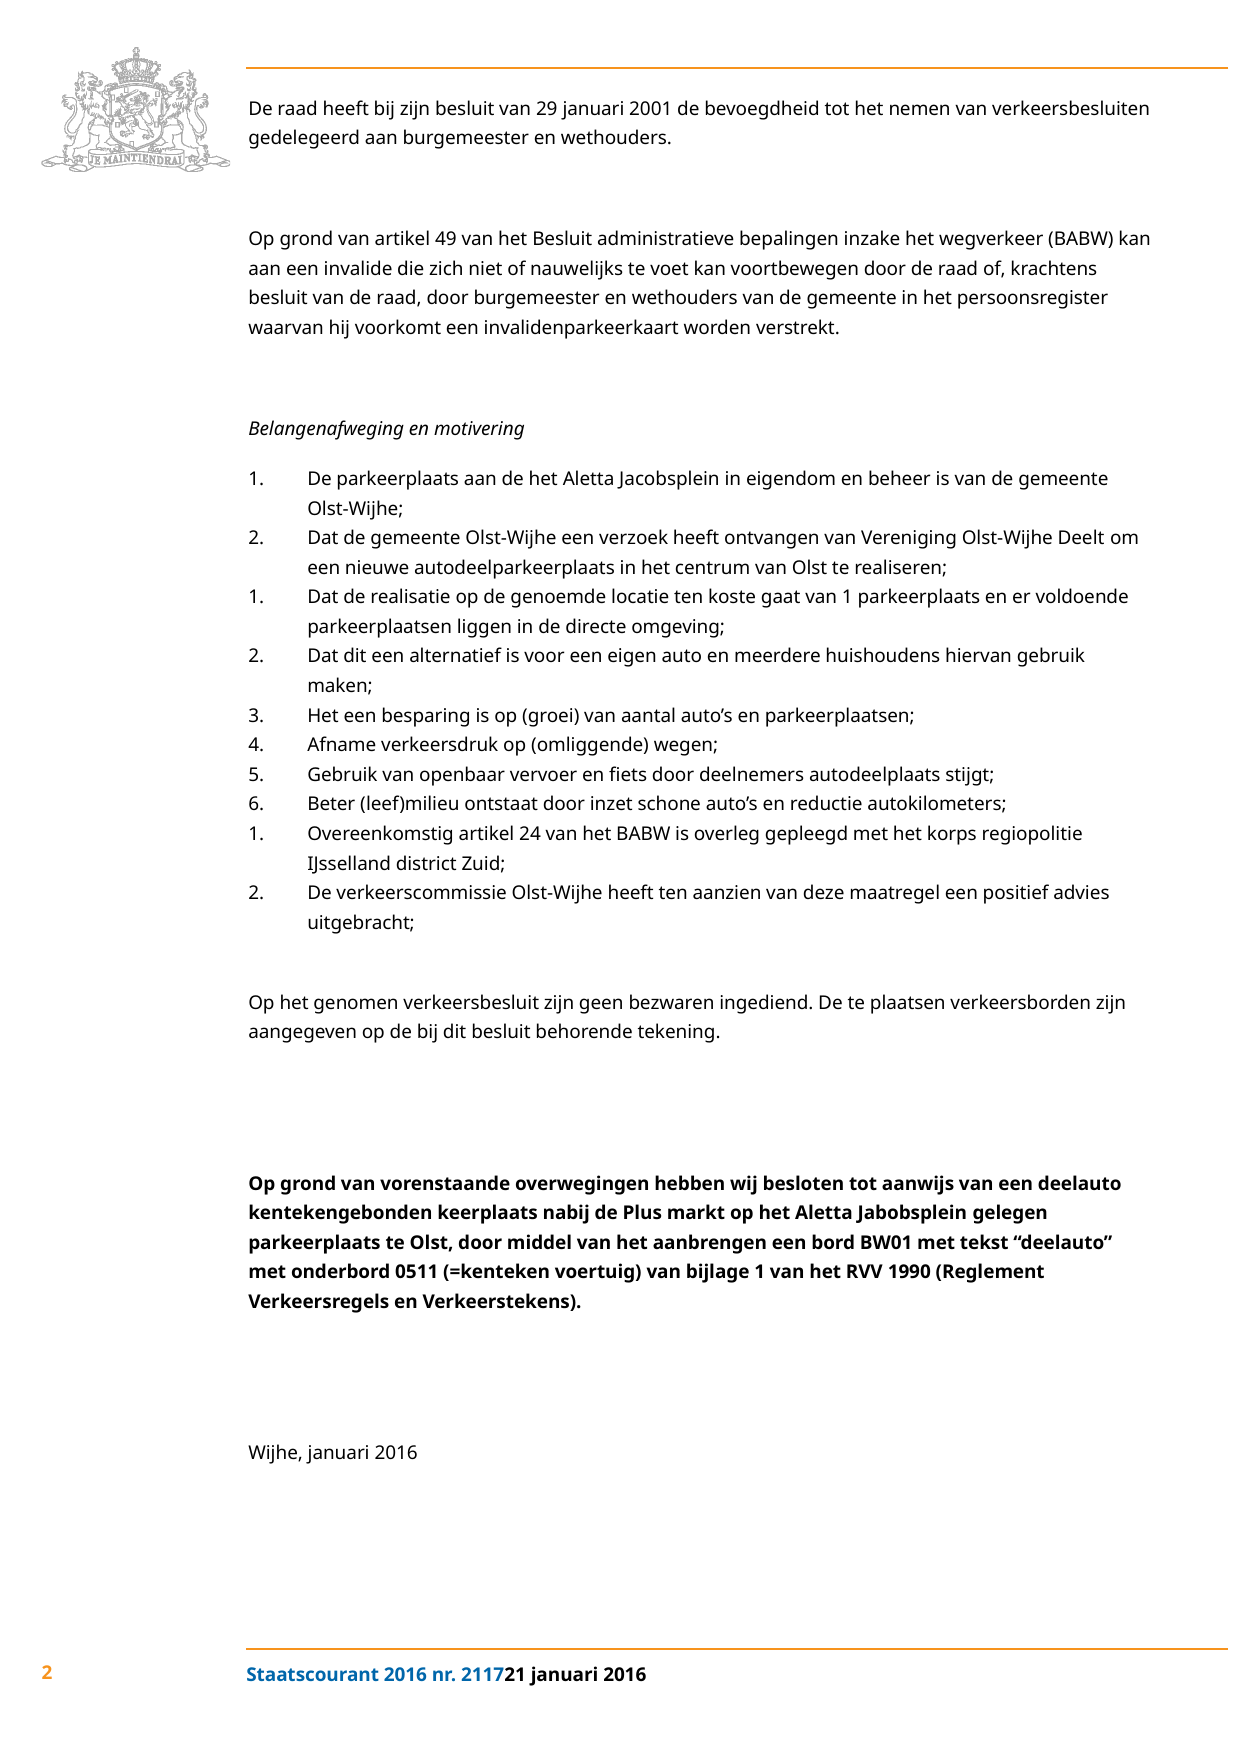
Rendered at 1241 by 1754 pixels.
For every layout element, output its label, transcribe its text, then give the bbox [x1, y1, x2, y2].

list Overeenkomstig artikel 24 van het BABW is overleg gepleegd met het korps regiopolitie IJsselland district Zuid; [248, 820, 1152, 876]
list De parkeerplaats aan de het Aletta Jacobsplein in eigendom en beheer is van de gemeente Olst-Wijhe; [248, 465, 1152, 521]
list Dat de gemeente Olst-Wijhe een verzoek heeft ontvangen van Vereniging Olst-Wijhe Deelt om een nieuwe autodeelparkeerplaats in het centrum van Olst te realiseren; [248, 524, 1152, 580]
text Op het genomen verkeersbesluit zijn geen bezwaren ingediend. De te plaatsen verkeersborden zijn aangegeven op de bij dit besluit behorende tekening. [248, 989, 1152, 1044]
text Wijhe, januari 2016 [248, 1439, 1152, 1465]
list Afname verkeersdruk op (omliggende) wegen; [248, 731, 1152, 757]
list Dat de realisatie op de genoemde locatie ten koste gaat van 1 parkeerplaats en er voldoende parkeerplaatsen liggen in de directe omgeving; [248, 583, 1152, 639]
list Gebruik van openbaar vervoer en fiets door deelnemers autodeelplaats stijgt; [248, 761, 1152, 787]
list De verkeerscommissie Olst-Wijhe heeft ten aanzien van deze maatregel een positief advies uitgebracht; [248, 879, 1152, 935]
text Op grond van vorenstaande overwegingen hebben wij besloten tot aanwijs van een deelauto kentekengebonden keerplaats nabij de Plus markt op het Aletta Jabobsplein gelegen parkeerplaats te Olst, door middel van het aanbrengen een bord BW01 met tekst “deelauto” met onderbord 0511 (=kenteken voertuig) van bijlage 1 van het RVV 1990 (Reglement Verkeersregels en Verkeerstekens). [248, 1170, 1152, 1314]
text De raad heeft bij zijn besluit van 29 januari 2001 de bevoegdheid tot het nemen van verkeersbesluiten gedelegeerd aan burgemeester en wethouders. [248, 95, 1152, 150]
list Het een besparing is op (groei) van aantal auto’s en parkeerplaatsen; [248, 702, 1152, 728]
list Dat dit een alternatief is voor een eigen auto en meerdere huishoudens hiervan gebruik maken; [248, 643, 1152, 698]
picture [41, 47, 231, 172]
text Op grond van artikel 49 van het Besluit administratieve bepalingen inzake het wegverkeer (BABW) kan aan een invalide die zich niet of nauwelijks te voet kan voortbewegen door de raad of, krachtens besluit van de raad, door burgemeester en wethouders van de gemeente in het persoonsregister waarvan hij voorkomt een invalidenparkeerkaart worden verstrekt. [248, 225, 1152, 340]
text Belangenafweging en motivering [248, 415, 1152, 441]
list Beter (leef)milieu ontstaat door inzet schone auto’s en reductie autokilometers; [248, 791, 1152, 816]
